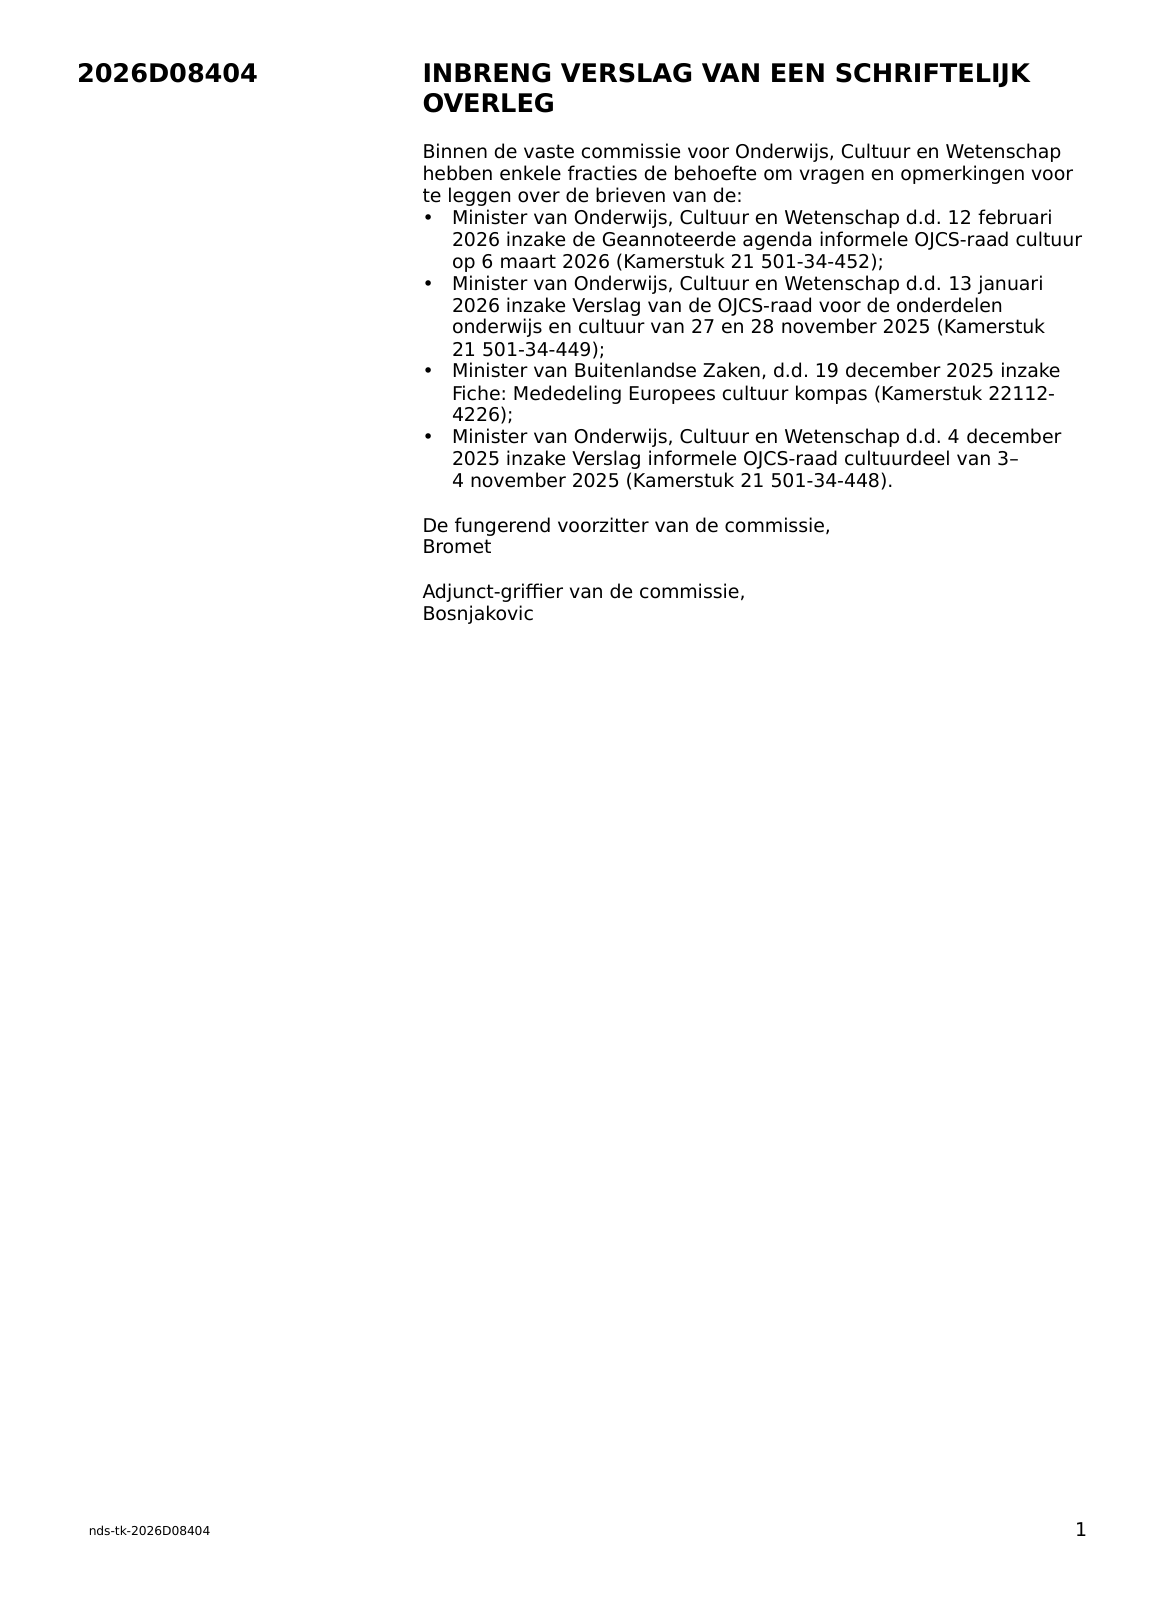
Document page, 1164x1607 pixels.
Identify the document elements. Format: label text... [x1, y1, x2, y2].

text • Minister van Buitenlandse Zaken, d.d. 19 december 2025 inzake Fiche: Mededeling Europees cultuur kompas (Kamerstuk 22112-4226); [422, 360, 1087, 426]
text 2026D08404 INBRENG VERSLAG VAN EEN SCHRIFTELIJK OVERLEG [77, 59, 1087, 118]
text Bosnjakovic [422, 603, 1087, 624]
text Binnen de vaste commissie voor Onderwijs, Cultuur en Wetenschap hebben enkele fracties de behoefte om vragen en opmerkingen voor te leggen over de brieven van de: [422, 141, 1087, 207]
text Adjunct-griffier van de commissie, [422, 581, 1087, 603]
text De fungerend voorzitter van de commissie, [422, 514, 1087, 536]
text nds-tk-2026D08404 [88, 1524, 323, 1538]
text Bromet [422, 536, 1087, 558]
text • Minister van Onderwijs, Cultuur en Wetenschap d.d. 12 februari 2026 inzake de Geannoteerde agenda informele OJCS-raad cultuur op 6 maart 2026 (Kamerstuk 21 501-34-452); [422, 207, 1087, 272]
text • Minister van Onderwijs, Cultuur en Wetenschap d.d. 13 januari 2026 inzake Verslag van de OJCS-raad voor de onderdelen onderwijs en cultuur van 27 en 28 november 2025 (Kamerstuk 21 501-34-449); [422, 272, 1087, 360]
text • Minister van Onderwijs, Cultuur en Wetenschap d.d. 4 december 2025 inzake Verslag informele OJCS-raad cultuurdeel van 3–4 november 2025 (Kamerstuk 21 501-34-448). [422, 426, 1087, 492]
